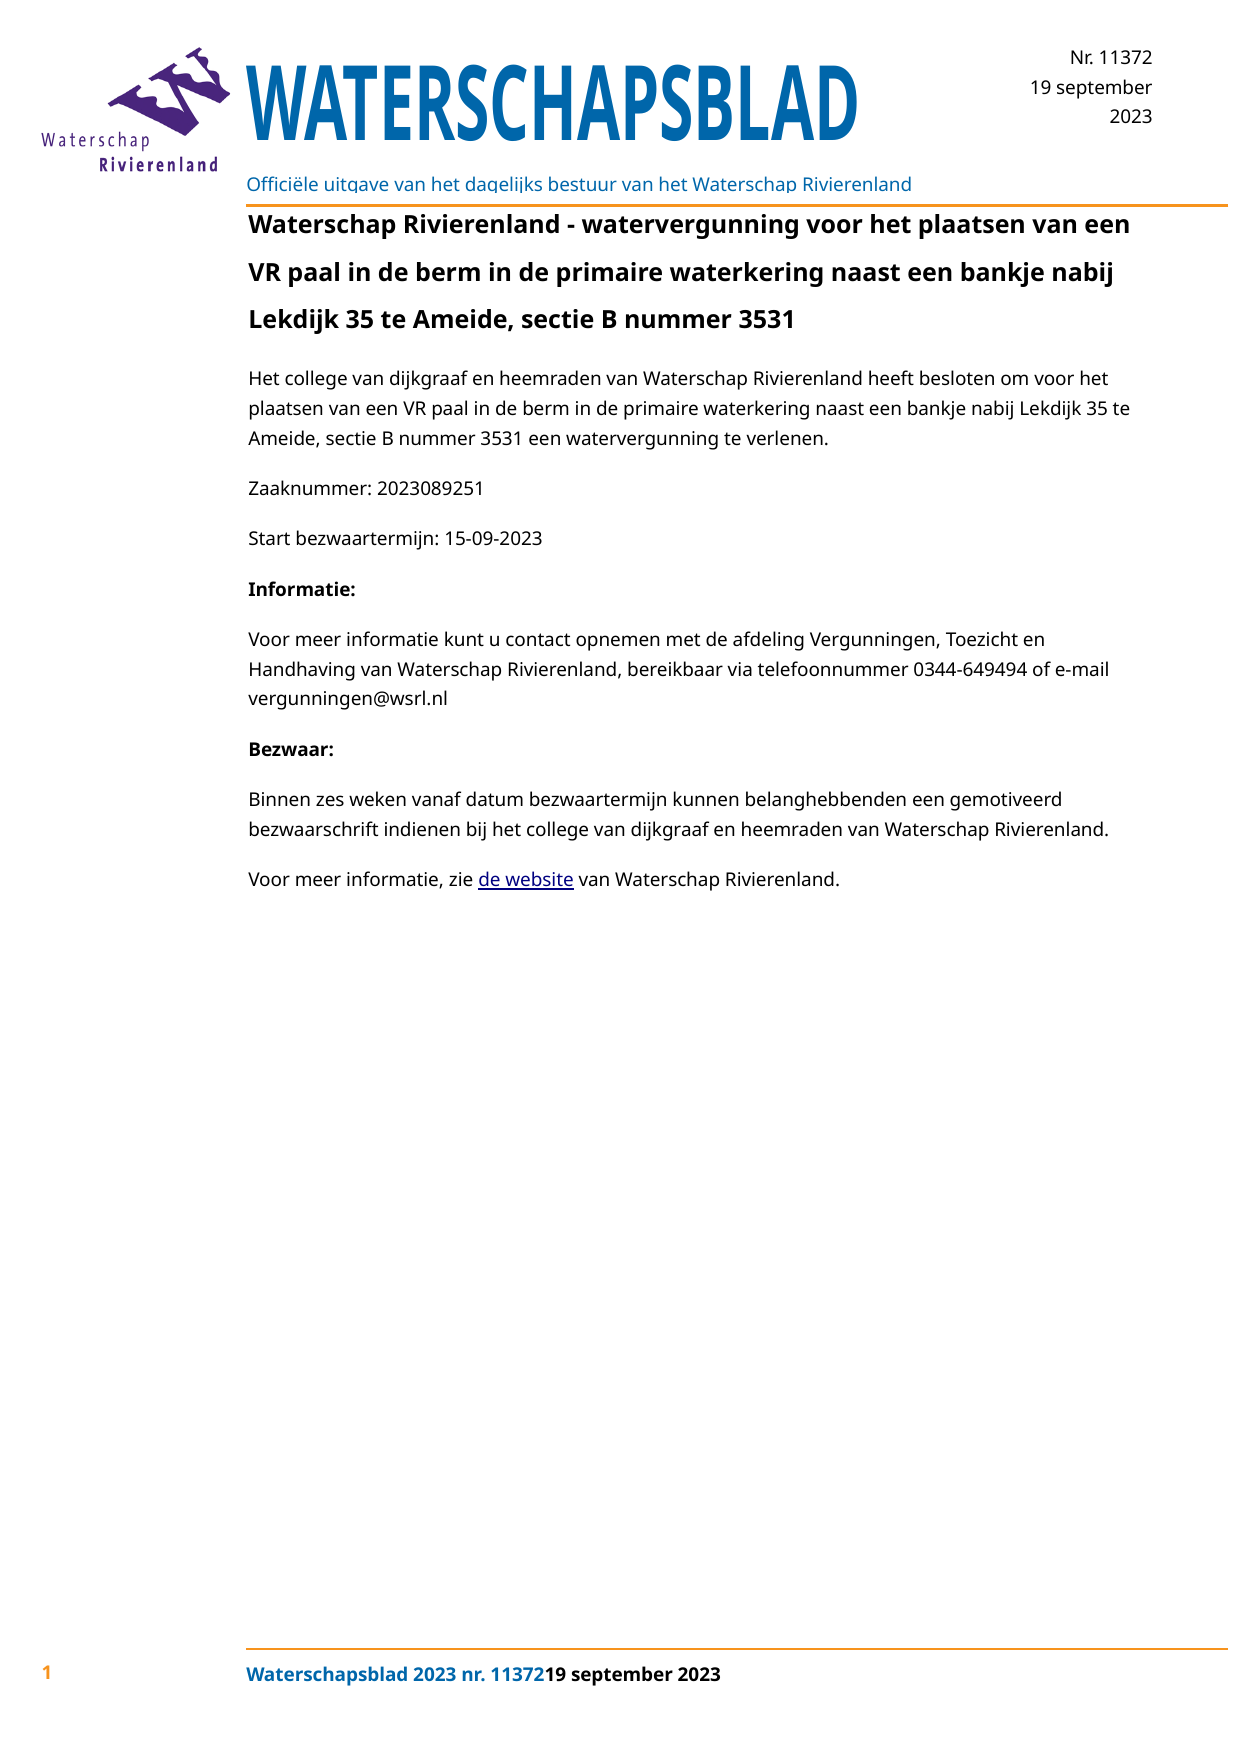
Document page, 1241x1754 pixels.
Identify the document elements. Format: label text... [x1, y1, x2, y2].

text Het college van dijkgraaf en heemraden van Waterschap Rivierenland heeft besloten om voor het plaatsen van een VR paal in de berm in de primaire waterkering naast een bankje nabij Lekdijk 35 te Ameide, sectie B nummer 3531 een watervergunning te verlenen. [248, 366, 1152, 450]
picture [41, 47, 231, 172]
text Voor meer informatie, zie de website van Waterschap Rivierenland. [248, 866, 1152, 892]
text Start bezwaartermijn: 15-09-2023 [248, 526, 1152, 551]
text Bezwaar: [248, 736, 1152, 762]
text Informatie: [248, 576, 1152, 602]
text Zaaknummer: 2023089251 [248, 475, 1152, 501]
text Voor meer informatie kunt u contact opnemen met de afdeling Vergunningen, Toezicht en Handhaving van Waterschap Rivierenland, bereikbaar via telefoonnummer 0344-649494 of e-mail vergunningen@wsrl.nl [248, 626, 1152, 711]
text Waterschap Rivierenland - watervergunning voor het plaatsen van een VR paal in de berm in de primaire waterkering naast een bankje nabij Lekdijk 35 te Ameide, sectie B nummer 3531 [248, 207, 1152, 336]
text Binnen zes weken vanaf datum bezwaartermijn kunnen belanghebbenden een gemotiveerd bezwaarschrift indienen bij het college van dijkgraaf en heemraden van Waterschap Rivierenland. [248, 786, 1152, 842]
